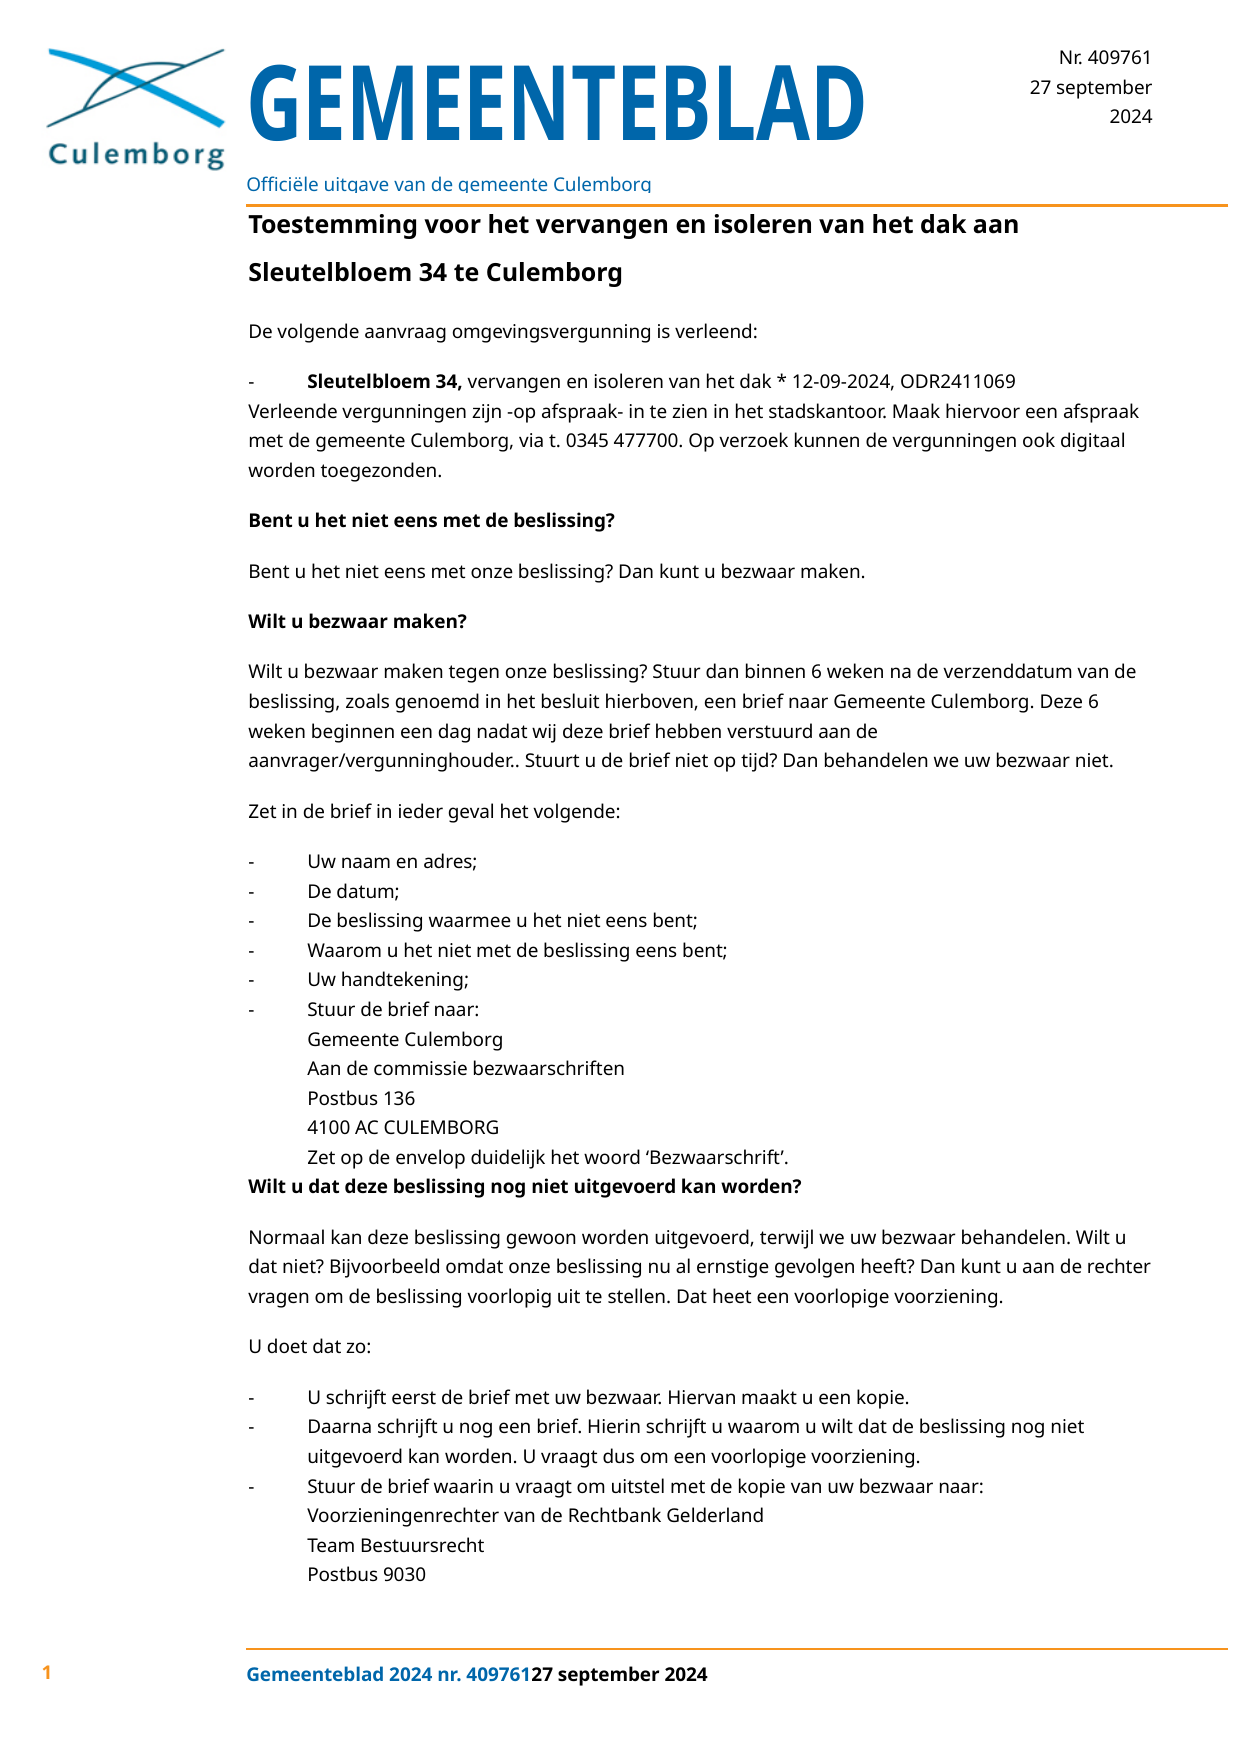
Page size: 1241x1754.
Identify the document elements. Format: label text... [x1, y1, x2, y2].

list Gemeente Culemborg [248, 1026, 1152, 1052]
text Verleende vergunningen zijn -op afspraak- in te zien in het stadskantoor. Maak hiervoor een afspraak met de gemeente Culemborg, via t. 0345 477700. Op verzoek kunnen de vergunningen ook digitaal worden toegezonden. [248, 398, 1152, 483]
list Uw naam en adres; [248, 848, 1152, 874]
text Zet in de brief in ieder geval het volgende: [248, 798, 1152, 824]
list De beslissing waarmee u het niet eens bent; [248, 907, 1152, 933]
list Voorzieningenrechter van de Rechtbank Gelderland [248, 1502, 1152, 1528]
list Stuur de brief naar: [248, 996, 1152, 1022]
text Bent u het niet eens met de beslissing? [248, 507, 1152, 533]
list Zet op de envelop duidelijk het woord ‘Bezwaarschrift’. [248, 1144, 1152, 1170]
text Wilt u bezwaar maken? [248, 608, 1152, 634]
list Waarom u het niet met de beslissing eens bent; [248, 937, 1152, 963]
text Normaal kan deze beslissing gewoon worden uitgevoerd, terwijl we uw bezwaar behandelen. Wilt u dat niet? Bijvoorbeeld omdat onze beslissing nu al ernstige gevolgen heeft? Dan kunt u aan de rechter vragen om de beslissing voorlopig uit te stellen. Dat heet een voorlopige voorziening. [248, 1224, 1152, 1309]
list 4100 AC CULEMBORG [248, 1114, 1152, 1140]
list Aan de commissie bezwaarschriften [248, 1055, 1152, 1081]
text Wilt u dat deze beslissing nog niet uitgevoerd kan worden? [248, 1174, 1152, 1199]
text Bent u het niet eens met onze beslissing? Dan kunt u bezwaar maken. [248, 558, 1152, 584]
list Uw handtekening; [248, 967, 1152, 992]
list Sleutelbloem 34, vervangen en isoleren van het dak * 12-09-2024, ODR2411069 [248, 368, 1152, 394]
list Team Bestuursrecht [248, 1532, 1152, 1558]
text De volgende aanvraag omgevingsvergunning is verleend: [248, 318, 1152, 344]
list Stuur de brief waarin u vraagt om uitstel met de kopie van uw bezwaar naar: [248, 1473, 1152, 1499]
picture [41, 47, 231, 172]
list Daarna schrijft u nog een brief. Hierin schrijft u waarom u wilt dat de beslissing nog niet uitgevoerd kan worden. U vraagt dus om een voorlopige voorziening. [248, 1414, 1152, 1469]
list Postbus 9030 [248, 1562, 1152, 1587]
text U doet dat zo: [248, 1334, 1152, 1359]
text Wilt u bezwaar maken tegen onze beslissing? Stuur dan binnen 6 weken na de verzenddatum van de beslissing, zoals genoemd in het besluit hierboven, een brief naar Gemeente Culemborg. Deze 6 weken beginnen een dag nadat wij deze brief hebben verstuurd aan de aanvrager/vergunninghouder.. Stuurt u de brief niet op tijd? Dan behandelen we uw bezwaar niet. [248, 659, 1152, 773]
list U schrijft eerst de brief met uw bezwaar. Hiervan maakt u een kopie. [248, 1384, 1152, 1410]
list Postbus 136 [248, 1085, 1152, 1111]
text Toestemming voor het vervangen en isoleren van het dak aan Sleutelbloem 34 te Culemborg [248, 207, 1152, 288]
list De datum; [248, 878, 1152, 904]
